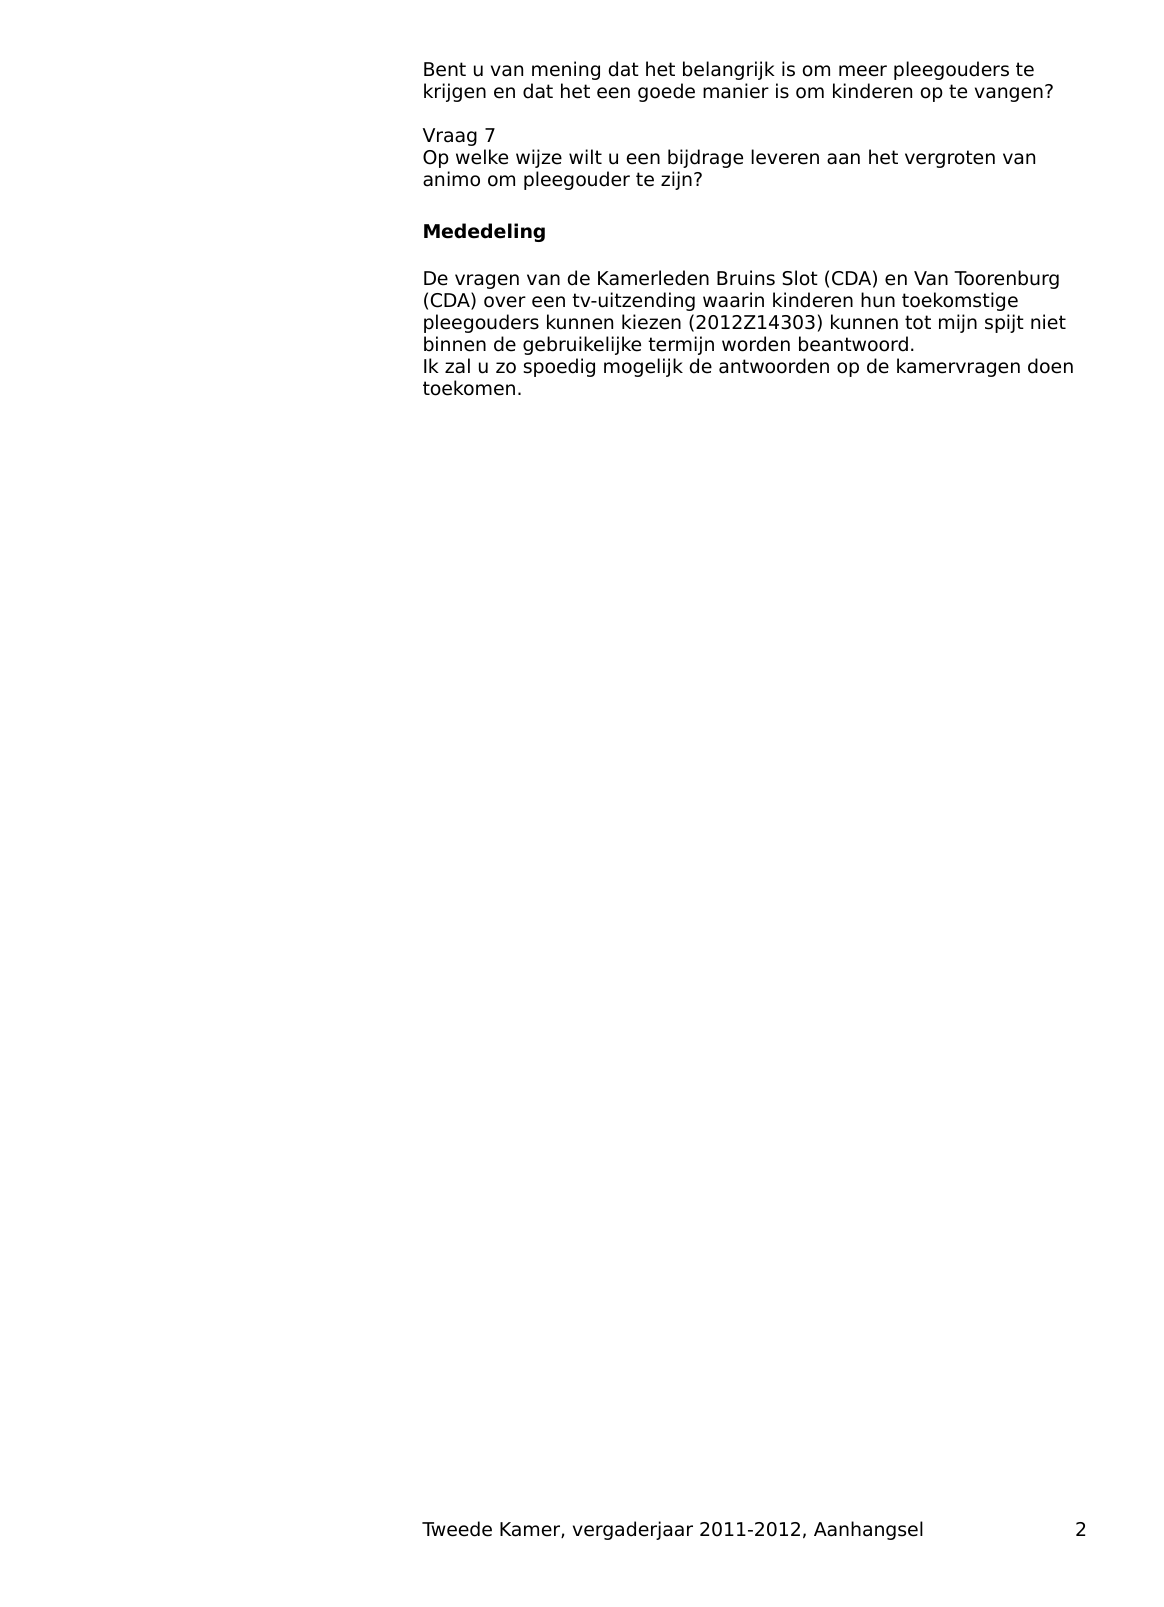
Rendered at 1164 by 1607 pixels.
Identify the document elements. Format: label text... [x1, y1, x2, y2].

text Bent u van mening dat het belangrijk is om meer pleegouders te krijgen en dat het een goede manier is om kinderen op te vangen? [422, 59, 1087, 103]
subtitle Mededeling [422, 221, 1087, 243]
text Vraag 7 [422, 125, 1087, 147]
text Ik zal u zo spoedig mogelijk de antwoorden op de kamervragen doen toekomen. [422, 356, 1087, 400]
text De vragen van de Kamerleden Bruins Slot (CDA) en Van Toorenburg (CDA) over een tv-uitzending waarin kinderen hun toekomstige pleegouders kunnen kiezen (2012Z14303) kunnen tot mijn spijt niet binnen de gebruikelijke termijn worden beantwoord. [422, 268, 1087, 356]
text Op welke wijze wilt u een bijdrage leveren aan het vergroten van animo om pleegouder te zijn? [422, 147, 1087, 191]
